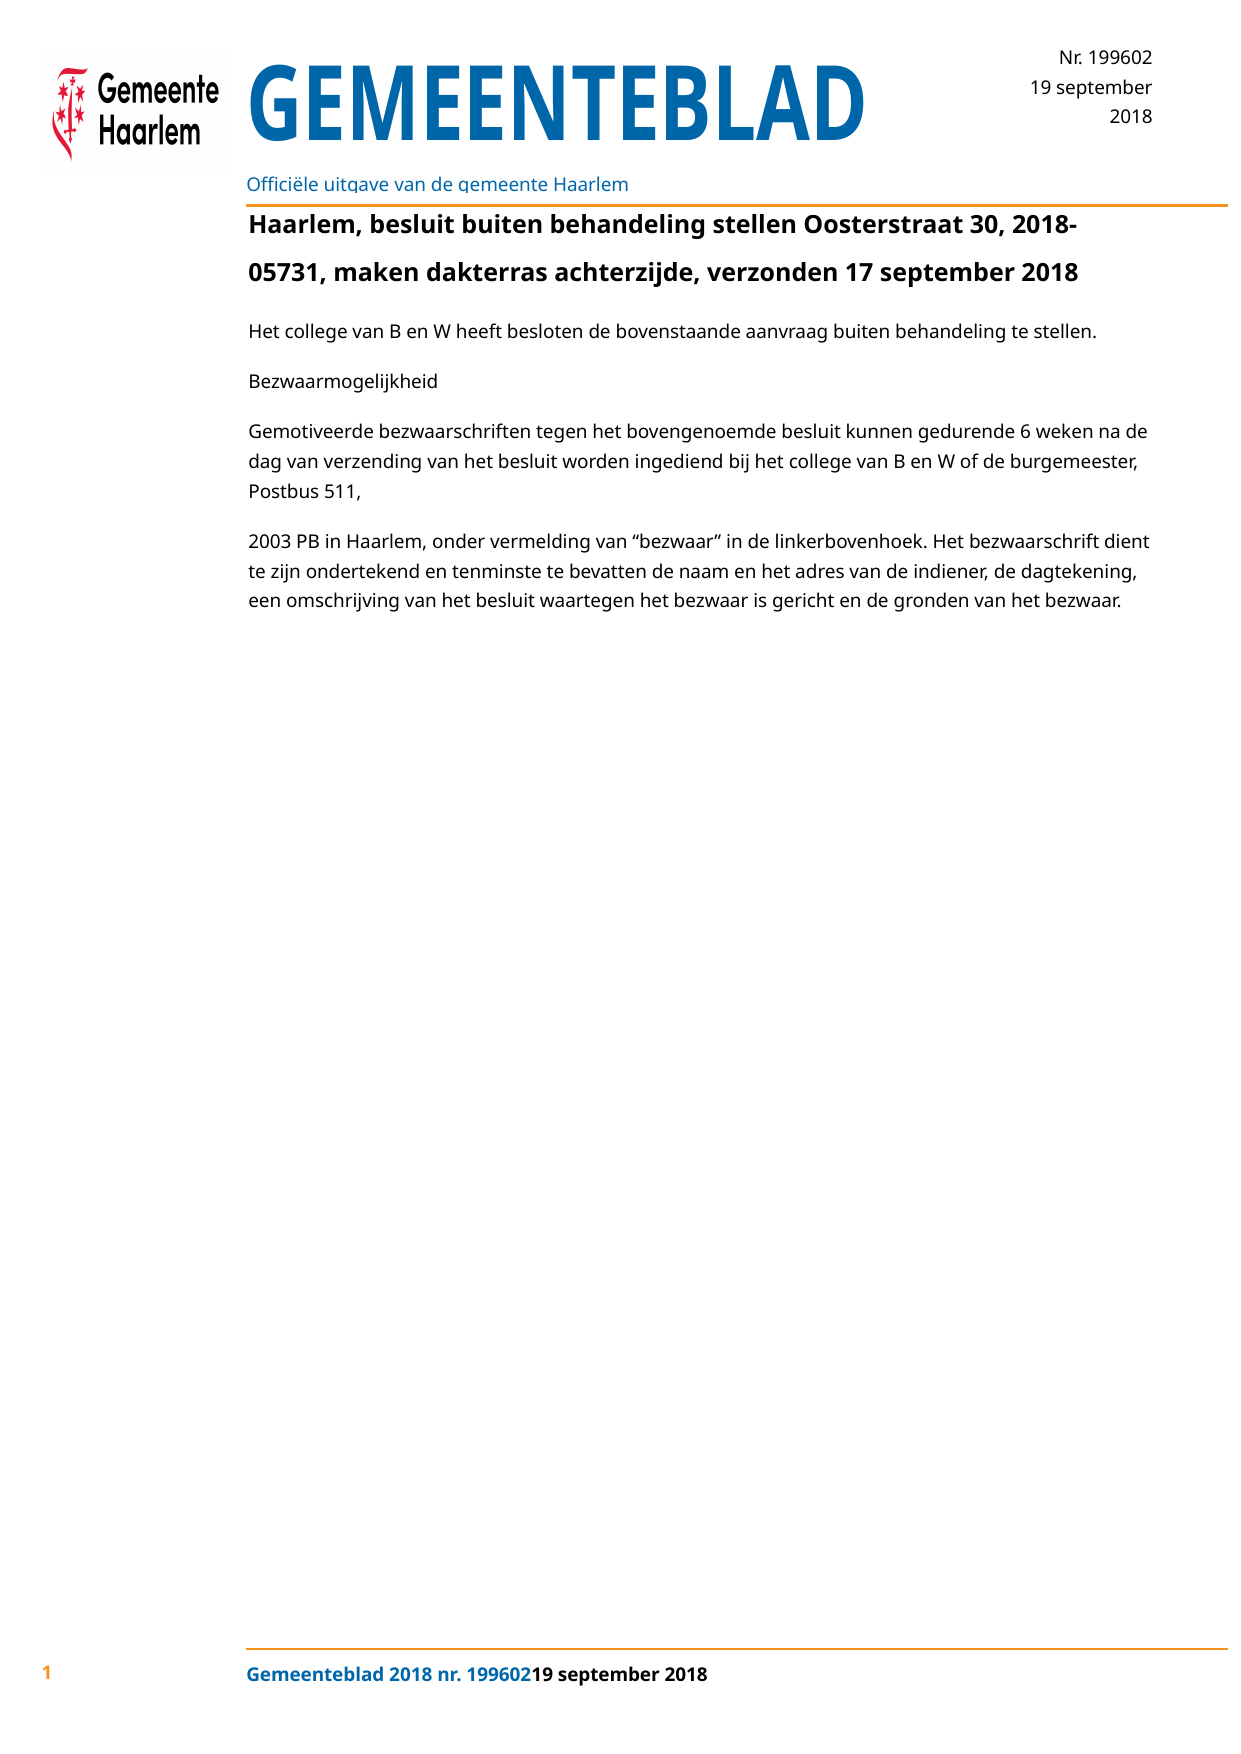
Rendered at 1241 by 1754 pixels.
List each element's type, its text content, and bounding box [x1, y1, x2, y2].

text Haarlem, besluit buiten behandeling stellen Oosterstraat 30, 2018- 05731, maken dakterras achterzijde, verzonden 17 september 2018 [248, 207, 1152, 288]
text 2003 PB in Haarlem, onder vermelding van “bezwaar” in de linkerbovenhoek. Het bezwaarschrift dient te zijn ondertekend en tenminste te bevatten de naam en het adres van de indiener, de dagtekening, een omschrijving van het besluit waartegen het bezwaar is gericht en de gronden van het bezwaar. [248, 528, 1152, 613]
picture [41, 47, 231, 172]
text Het college van B en W heeft besloten de bovenstaande aanvraag buiten behandeling te stellen. [248, 318, 1152, 344]
text Gemotiveerde bezwaarschriften tegen het bovengenoemde besluit kunnen gedurende 6 weken na de dag van verzending van het besluit worden ingediend bij het college van B en W of de burgemeester, Postbus 511, [248, 419, 1152, 504]
text Bezwaarmogelijkheid [248, 368, 1152, 394]
